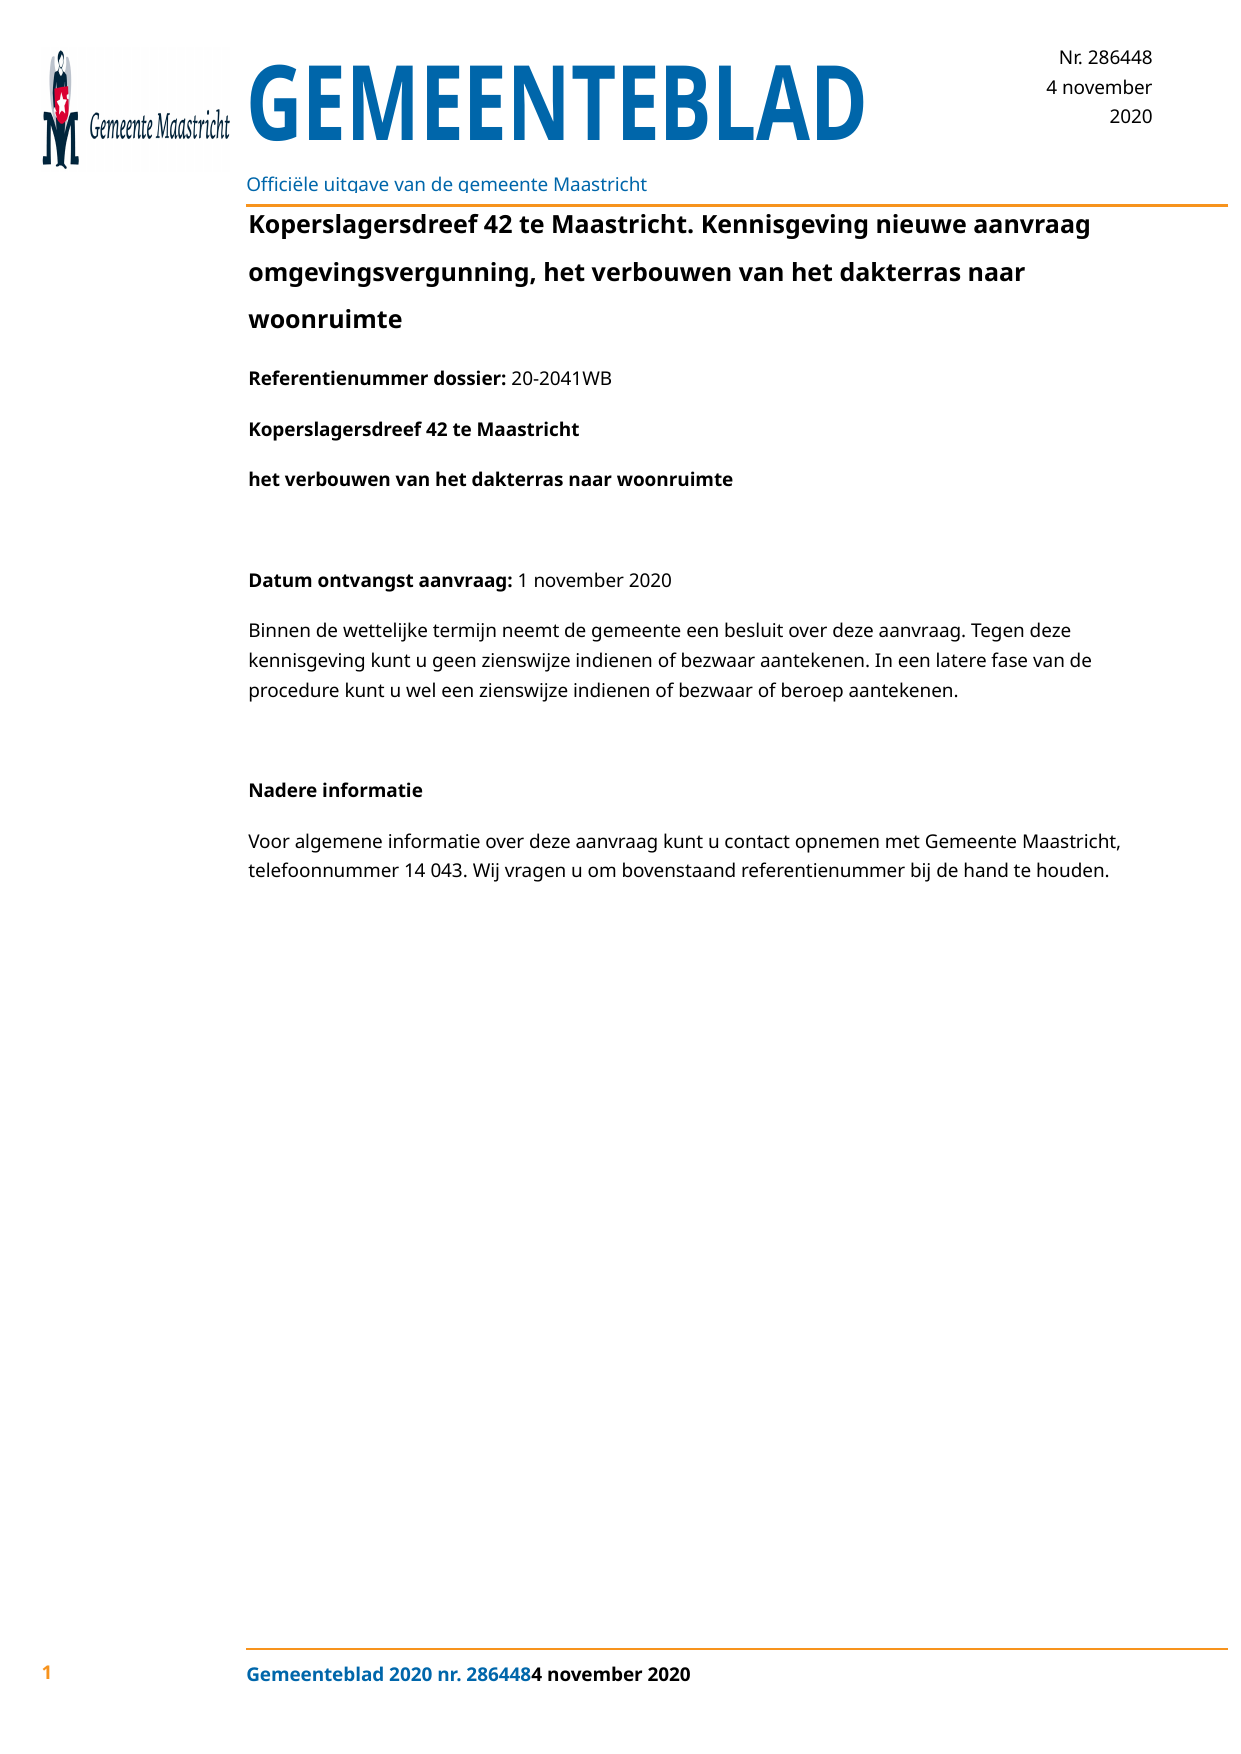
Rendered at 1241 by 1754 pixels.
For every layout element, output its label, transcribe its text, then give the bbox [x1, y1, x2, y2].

picture [41, 47, 231, 172]
text Voor algemene informatie over deze aanvraag kunt u contact opnemen met Gemeente Maastricht, telefoonnummer 14 043. Wij vragen u om bovenstaand referentienummer bij de hand te houden. [248, 828, 1152, 883]
text het verbouwen van het dakterras naar woonruimte [248, 466, 1152, 492]
text Datum ontvangst aanvraag: 1 november 2020 [248, 567, 1152, 593]
text Koperslagersdreef 42 te Maastricht [248, 416, 1152, 442]
text Binnen de wettelijke termijn neemt de gemeente een besluit over deze aanvraag. Tegen deze kennisgeving kunt u geen zienswijze indienen of bezwaar aantekenen. In een latere fase van de procedure kunt u wel een zienswijze indienen of bezwaar of beroep aantekenen. [248, 618, 1152, 702]
text Referentienummer dossier: 20-2041WB [248, 366, 1152, 391]
text Nadere informatie [248, 778, 1152, 803]
text Koperslagersdreef 42 te Maastricht. Kennisgeving nieuwe aanvraag omgevingsvergunning, het verbouwen van het dakterras naar woonruimte [248, 207, 1152, 336]
